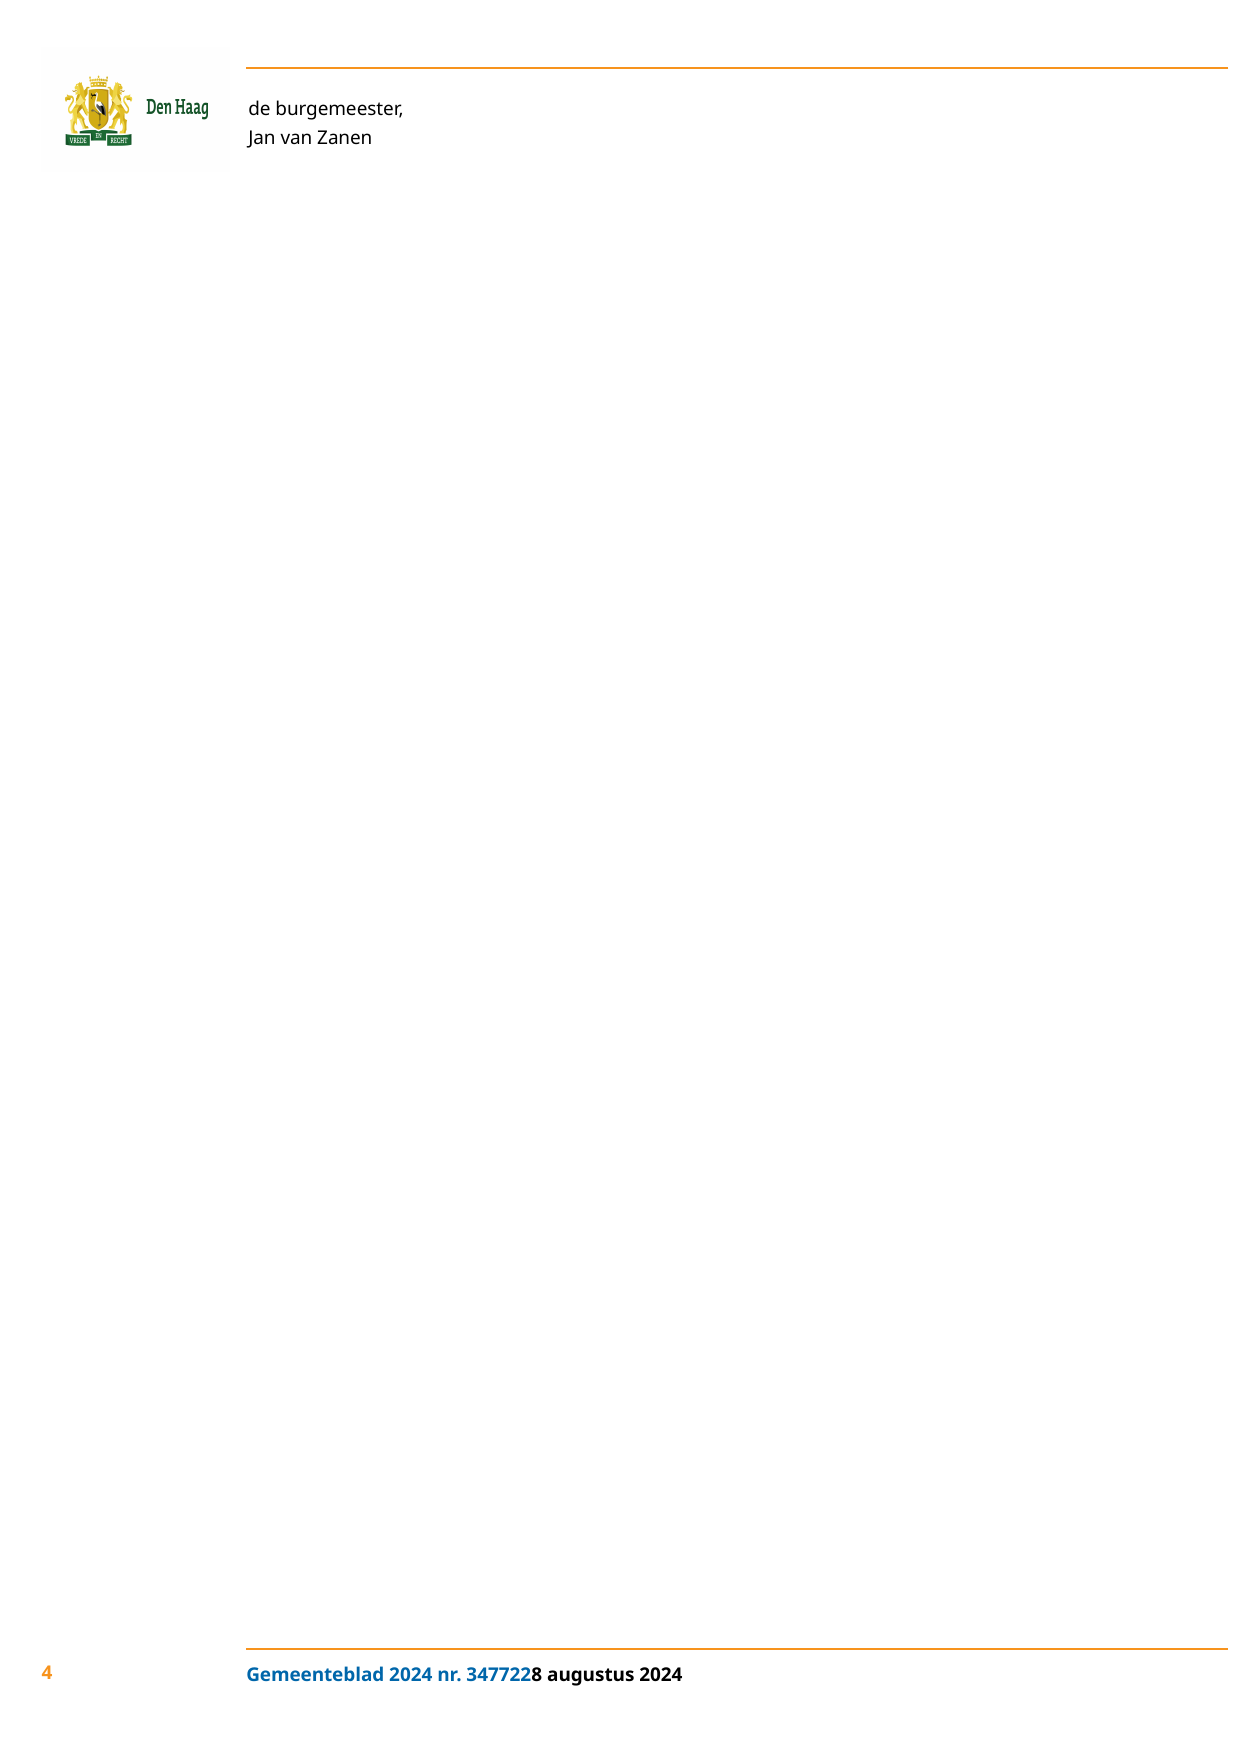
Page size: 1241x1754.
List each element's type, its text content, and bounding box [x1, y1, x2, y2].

text Jan van Zanen [248, 124, 1152, 150]
picture [41, 47, 231, 172]
text de burgemeester, [248, 95, 1152, 121]
